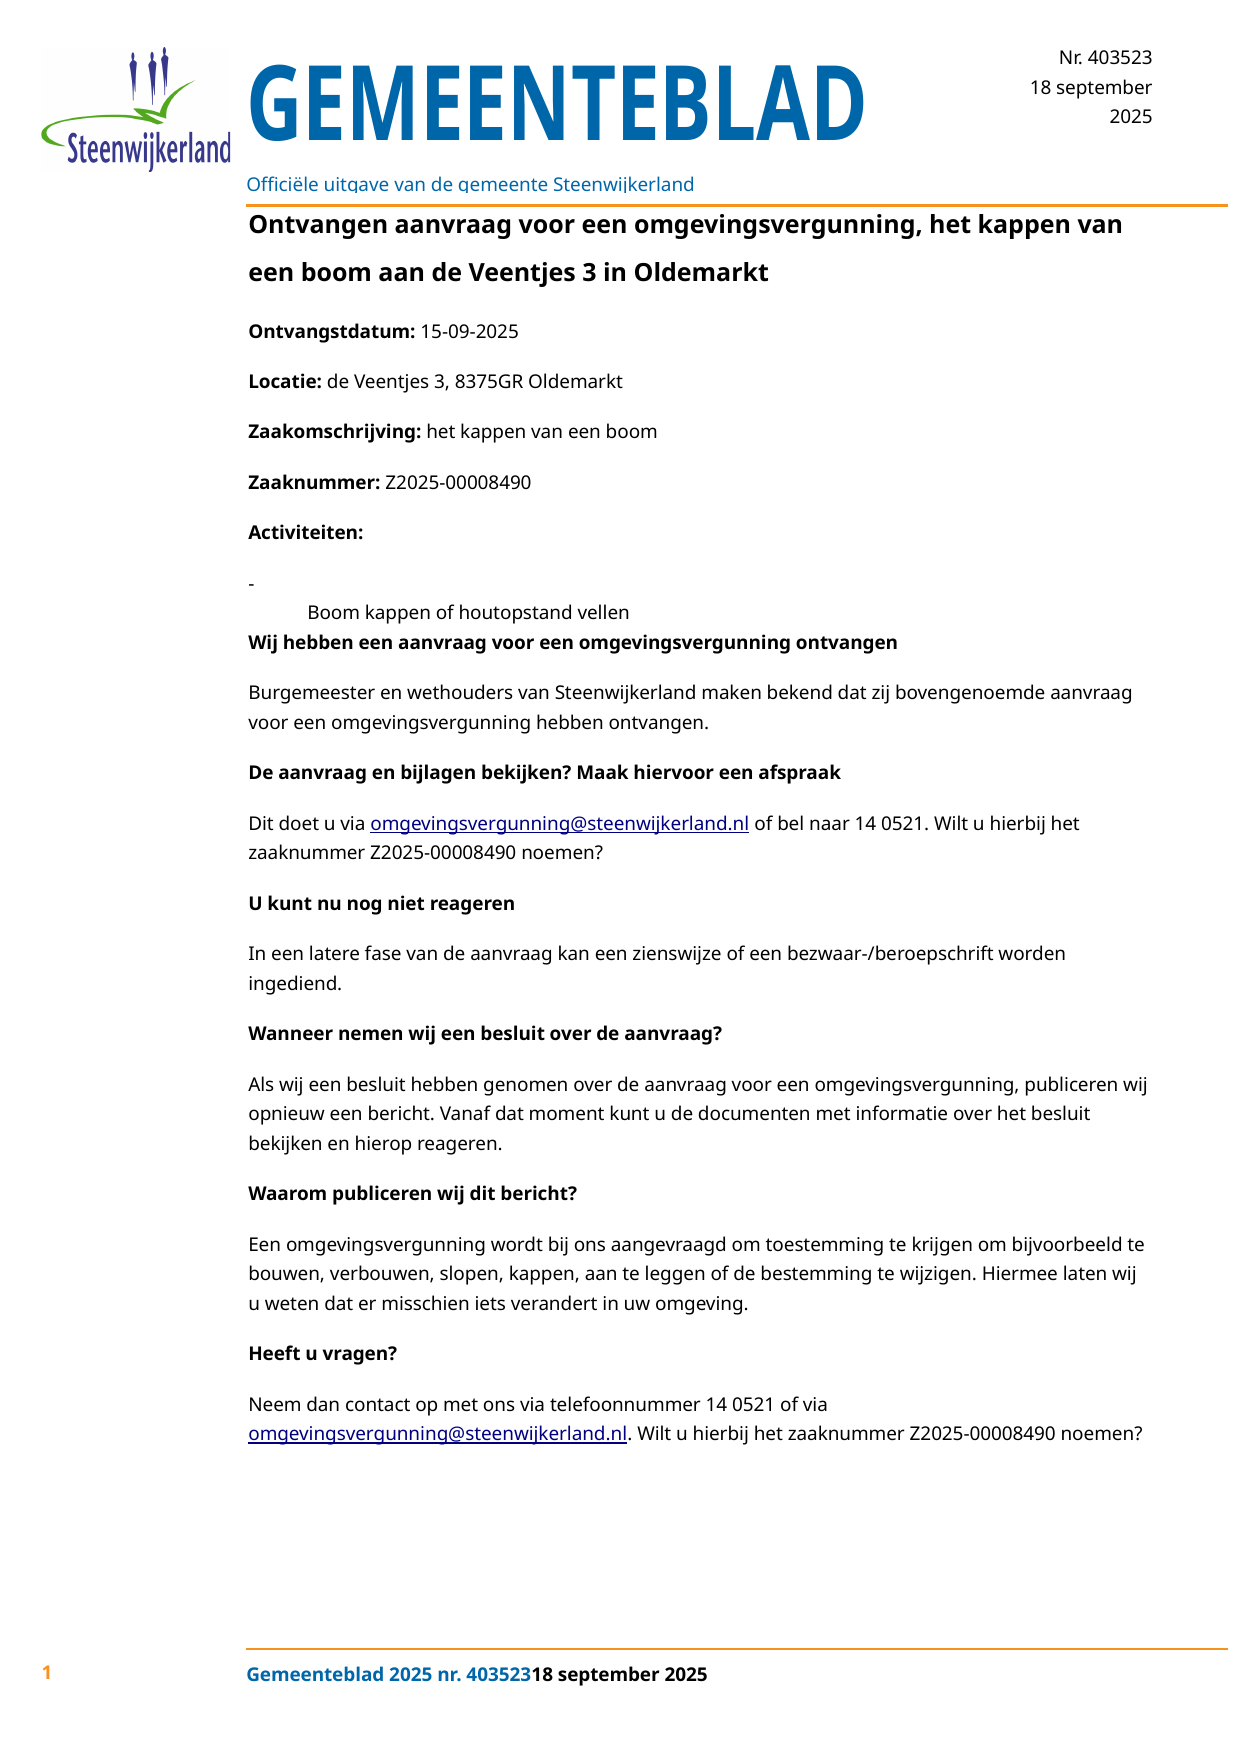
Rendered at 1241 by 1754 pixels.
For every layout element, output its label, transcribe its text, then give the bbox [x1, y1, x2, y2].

text Zaakomschrijving: het kappen van een boom [248, 419, 1152, 444]
text Heeft u vragen? [248, 1340, 1152, 1366]
text Locatie: de Veentjes 3, 8375GR Oldemarkt [248, 368, 1152, 394]
text Een omgevingsvergunning wordt bij ons aangevraagd om toestemming te krijgen om bijvoorbeeld te bouwen, verbouwen, slopen, kappen, aan te leggen of de bestemming te wijzigen. Hiermee laten wij u weten dat er misschien iets verandert in uw omgeving. [248, 1231, 1152, 1316]
text Burgemeester en wethouders van Steenwijkerland maken bekend dat zij bovengenoemde aanvraag voor een omgevingsvergunning hebben ontvangen. [248, 679, 1152, 735]
text De aanvraag en bijlagen bekijken? Maak hiervoor een afspraak [248, 759, 1152, 785]
text Activiteiten: [248, 519, 1152, 545]
text U kunt nu nog niet reageren [248, 890, 1152, 916]
text Wij hebben een aanvraag voor een omgevingsvergunning ontvangen [248, 629, 1152, 655]
text Neem dan contact op met ons via telefoonnummer 14 0521 of via omgevingsvergunning@steenwijkerland.nl. Wilt u hierbij het zaaknummer Z2025-00008490 noemen? [248, 1391, 1152, 1446]
text Zaaknummer: Z2025-00008490 [248, 469, 1152, 495]
text In een latere fase van de aanvraag kan een zienswijze of een bezwaar-/beroepschrift worden ingediend. [248, 940, 1152, 996]
text Ontvangen aanvraag voor een omgevingsvergunning, het kappen van een boom aan de Veentjes 3 in Oldemarkt [248, 207, 1152, 288]
list Boom kappen of houtopstand vellen [248, 599, 1152, 625]
picture [41, 47, 231, 172]
text Dit doet u via omgevingsvergunning@steenwijkerland.nl of bel naar 14 0521. Wilt u hierbij het zaaknummer Z2025-00008490 noemen? [248, 810, 1152, 865]
text Als wij een besluit hebben genomen over de aanvraag voor een omgevingsvergunning, publiceren wij opnieuw een bericht. Vanaf dat moment kunt u de documenten met informatie over het besluit bekijken en hierop reageren. [248, 1071, 1152, 1156]
text Wanneer nemen wij een besluit over de aanvraag? [248, 1020, 1152, 1046]
text Ontvangstdatum: 15-09-2025 [248, 318, 1152, 344]
text Waarom publiceren wij dit bericht? [248, 1180, 1152, 1206]
